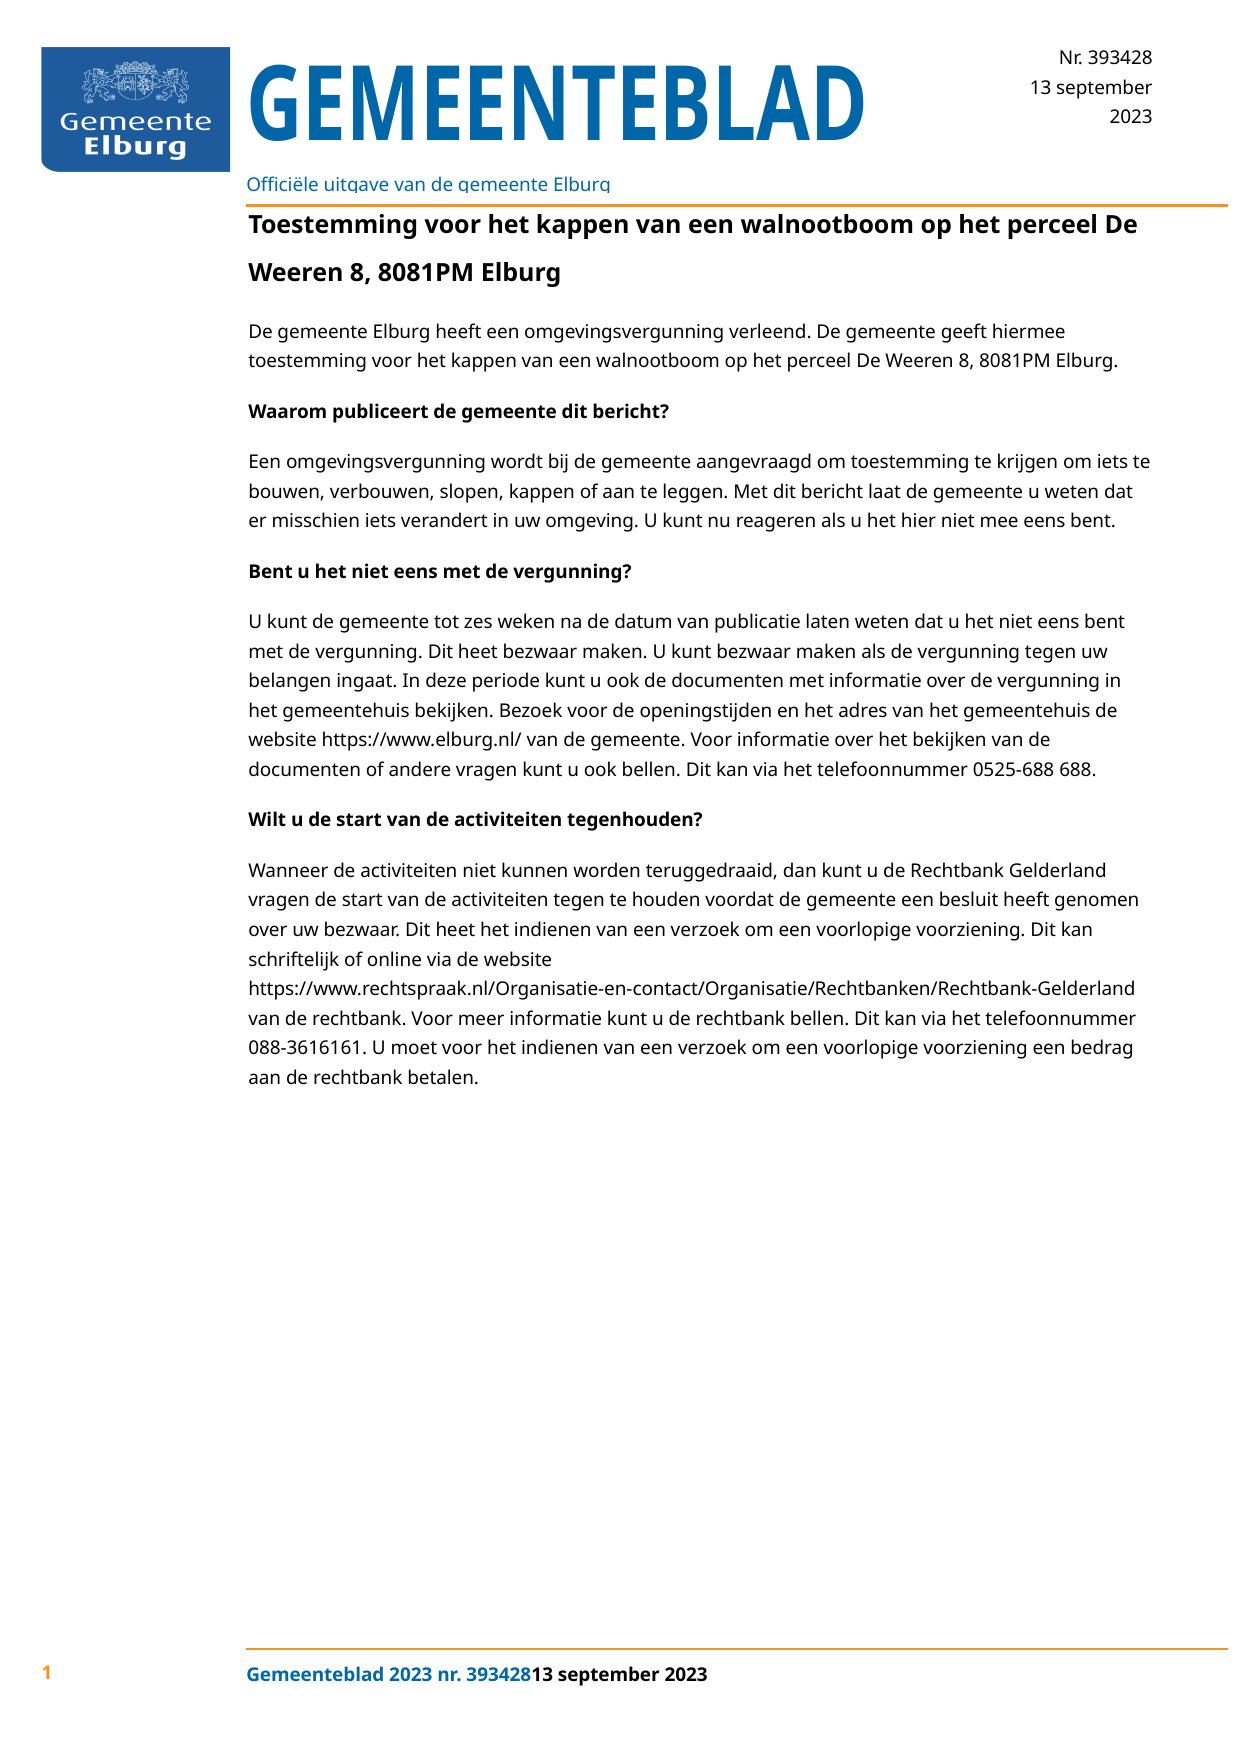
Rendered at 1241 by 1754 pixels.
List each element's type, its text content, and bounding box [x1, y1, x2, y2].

text Bent u het niet eens met de vergunning? [248, 558, 1152, 584]
picture [41, 47, 231, 172]
text Waarom publiceert de gemeente dit bericht? [248, 398, 1152, 424]
text U kunt de gemeente tot zes weken na de datum van publicatie laten weten dat u het niet eens bent met de vergunning. Dit heet bezwaar maken. U kunt bezwaar maken als de vergunning tegen uw belangen ingaat. In deze periode kunt u ook de documenten met informatie over de vergunning in het gemeentehuis bekijken. Bezoek voor de openingstijden en het adres van het gemeentehuis de website https://www.elburg.nl/ van de gemeente. Voor informatie over het bekijken van de documenten of andere vragen kunt u ook bellen. Dit kan via het telefoonnummer 0525-688 688. [248, 608, 1152, 782]
text Wilt u de start van de activiteiten tegenhouden? [248, 807, 1152, 832]
text Een omgevingsvergunning wordt bij de gemeente aangevraagd om toestemming te krijgen om iets te bouwen, verbouwen, slopen, kappen of aan te leggen. Met dit bericht laat de gemeente u weten dat er misschien iets verandert in uw omgeving. U kunt nu reageren als u het hier niet mee eens bent. [248, 448, 1152, 533]
text Wanneer de activiteiten niet kunnen worden teruggedraaid, dan kunt u de Rechtbank Gelderland vragen de start van de activiteiten tegen te houden voordat de gemeente een besluit heeft genomen over uw bezwaar. Dit heet het indienen van een verzoek om een voorlopige voorziening. Dit kan schriftelijk of online via de website https://www.rechtspraak.nl/Organisatie-en-contact/Organisatie/Rechtbanken/Rechtbank-Gelderland van de rechtbank. Voor meer informatie kunt u de rechtbank bellen. Dit kan via het telefoonnummer 088-3616161. U moet voor het indienen van een verzoek om een voorlopige voorziening een bedrag aan de rechtbank betalen. [248, 857, 1152, 1090]
text De gemeente Elburg heeft een omgevingsvergunning verleend. De gemeente geeft hiermee toestemming voor het kappen van een walnootboom op het perceel De Weeren 8, 8081PM Elburg. [248, 318, 1152, 373]
text Toestemming voor het kappen van een walnootboom op het perceel De Weeren 8, 8081PM Elburg [248, 207, 1152, 288]
